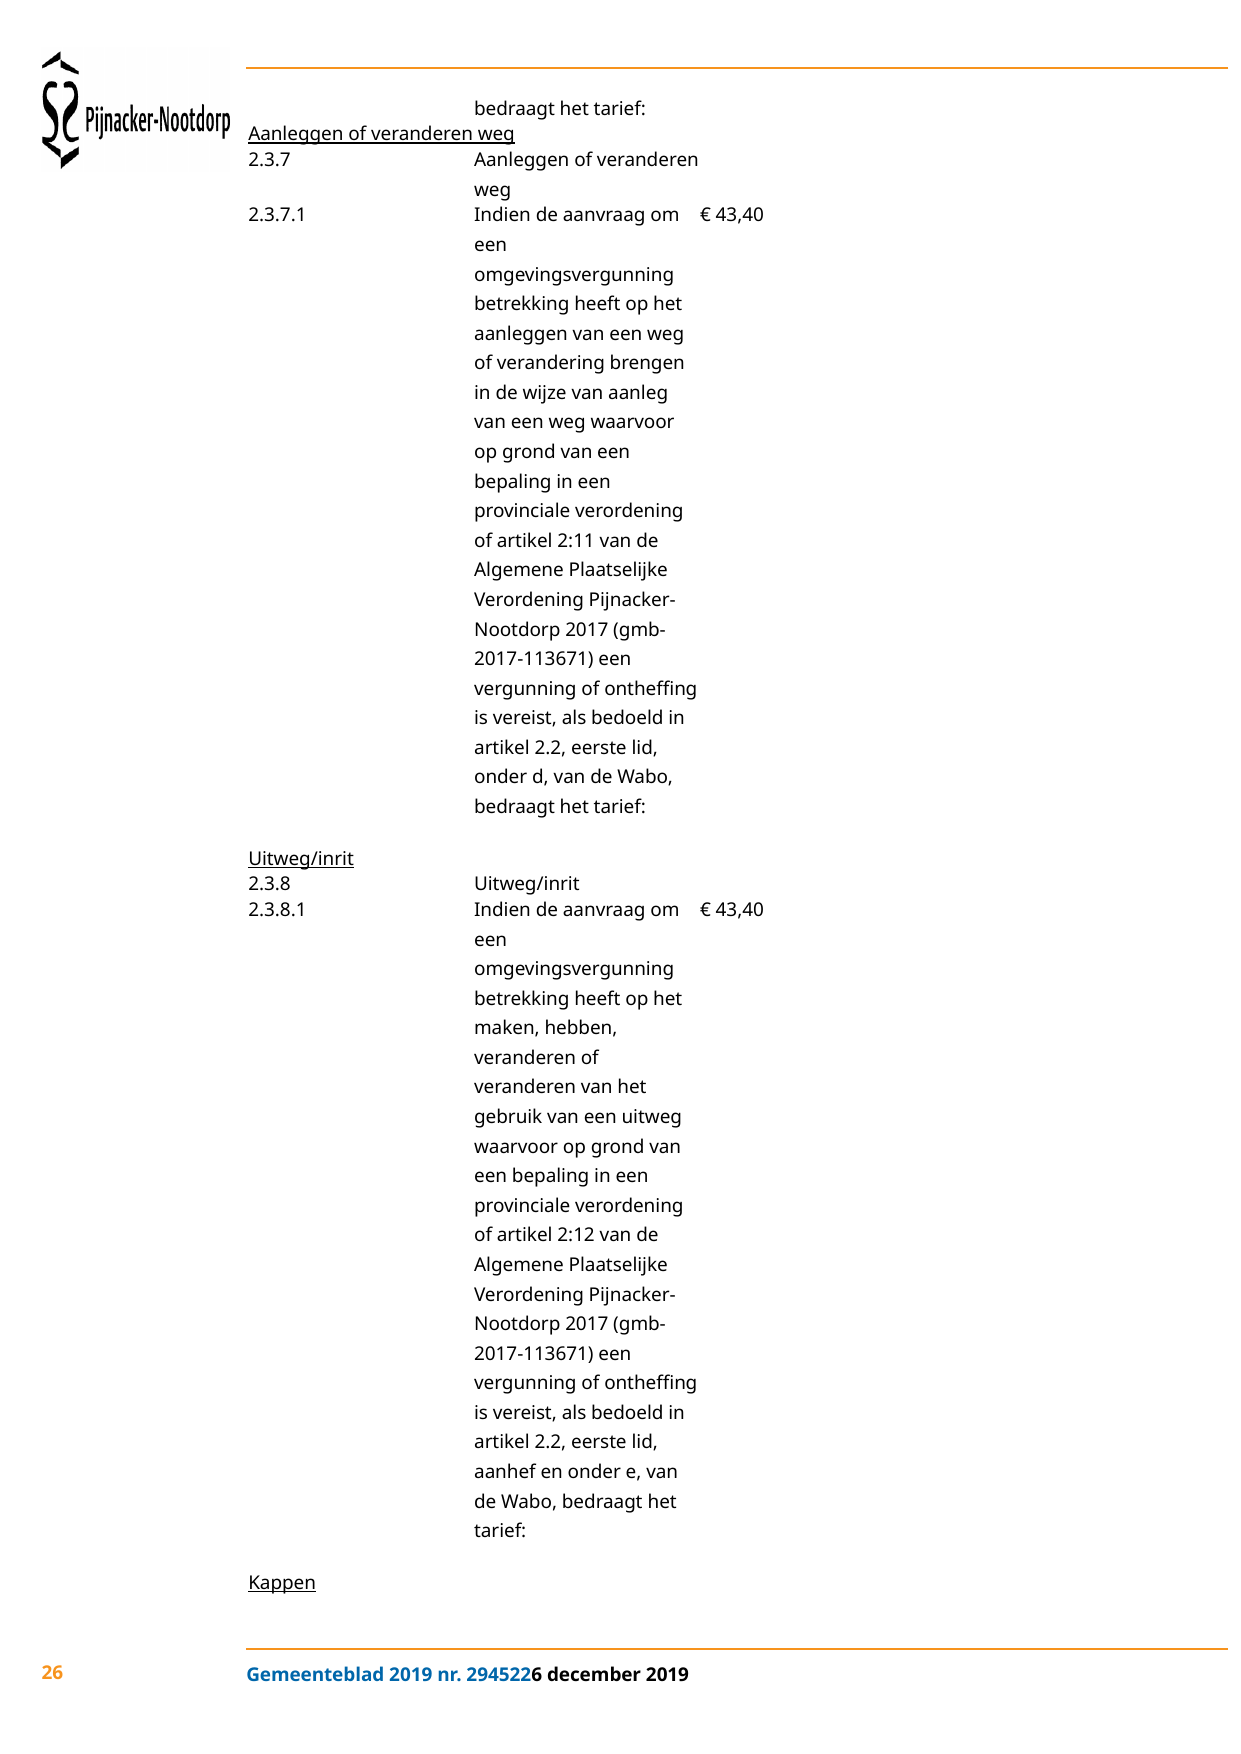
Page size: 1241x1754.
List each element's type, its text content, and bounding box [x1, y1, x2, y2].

table_cell 2.3.8.1 [248, 896, 474, 1543]
picture [41, 47, 231, 172]
table_cell [926, 896, 1152, 1543]
table_cell bedraagt het tarief: [474, 95, 700, 121]
table_cell [926, 95, 1152, 121]
table_cell [926, 870, 1152, 896]
table_cell Aanleggen of veranderen weg [474, 146, 700, 202]
table_cell Uitweg/inrit [248, 845, 1152, 870]
table_cell € 43,40 [700, 896, 926, 1543]
table_cell [926, 819, 1152, 845]
table_cell Aanleggen of veranderen weg [248, 121, 1152, 146]
table_cell [926, 202, 1152, 819]
table_cell Indien de aanvraag om een omgevingsvergunning betrekking heeft op het maken, hebben, veranderen of veranderen van het gebruik van een uitweg waarvoor op grond van een bepaling in een provinciale verordening of artikel 2:12 van de Algemene Plaatselijke Verordening Pijnacker-Nootdorp 2017 (gmb-2017-113671) een vergunning of ontheffing is vereist, als bedoeld in artikel 2.2, eerste lid, aanhef en onder e, van de Wabo, bedraagt het tarief: [474, 896, 700, 1543]
table_cell Kappen [248, 1569, 1152, 1594]
table_cell [700, 1543, 926, 1569]
table_cell [926, 1543, 1152, 1569]
table_cell [248, 1543, 474, 1569]
table_cell [700, 870, 926, 896]
table_cell 2.3.8 [248, 870, 474, 896]
table_cell [700, 819, 926, 845]
table_cell Uitweg/inrit [474, 870, 700, 896]
table_cell Indien de aanvraag om een omgevingsvergunning betrekking heeft op het aanleggen van een weg of verandering brengen in de wijze van aanleg van een weg waarvoor op grond van een bepaling in een provinciale verordening of artikel 2:11 van de Algemene Plaatselijke Verordening Pijnacker-Nootdorp 2017 (gmb-2017-113671) een vergunning of ontheffing is vereist, als bedoeld in artikel 2.2, eerste lid, onder d, van de Wabo, bedraagt het tarief: [474, 202, 700, 819]
table_cell [700, 95, 926, 121]
table_cell [474, 819, 700, 845]
table_cell [248, 95, 474, 121]
table_cell € 43,40 [700, 202, 926, 819]
table_cell [700, 146, 926, 202]
table_cell 2.3.7 [248, 146, 474, 202]
table_cell [474, 1543, 700, 1569]
table_cell [248, 819, 474, 845]
table_cell [926, 146, 1152, 202]
table_cell 2.3.7.1 [248, 202, 474, 819]
